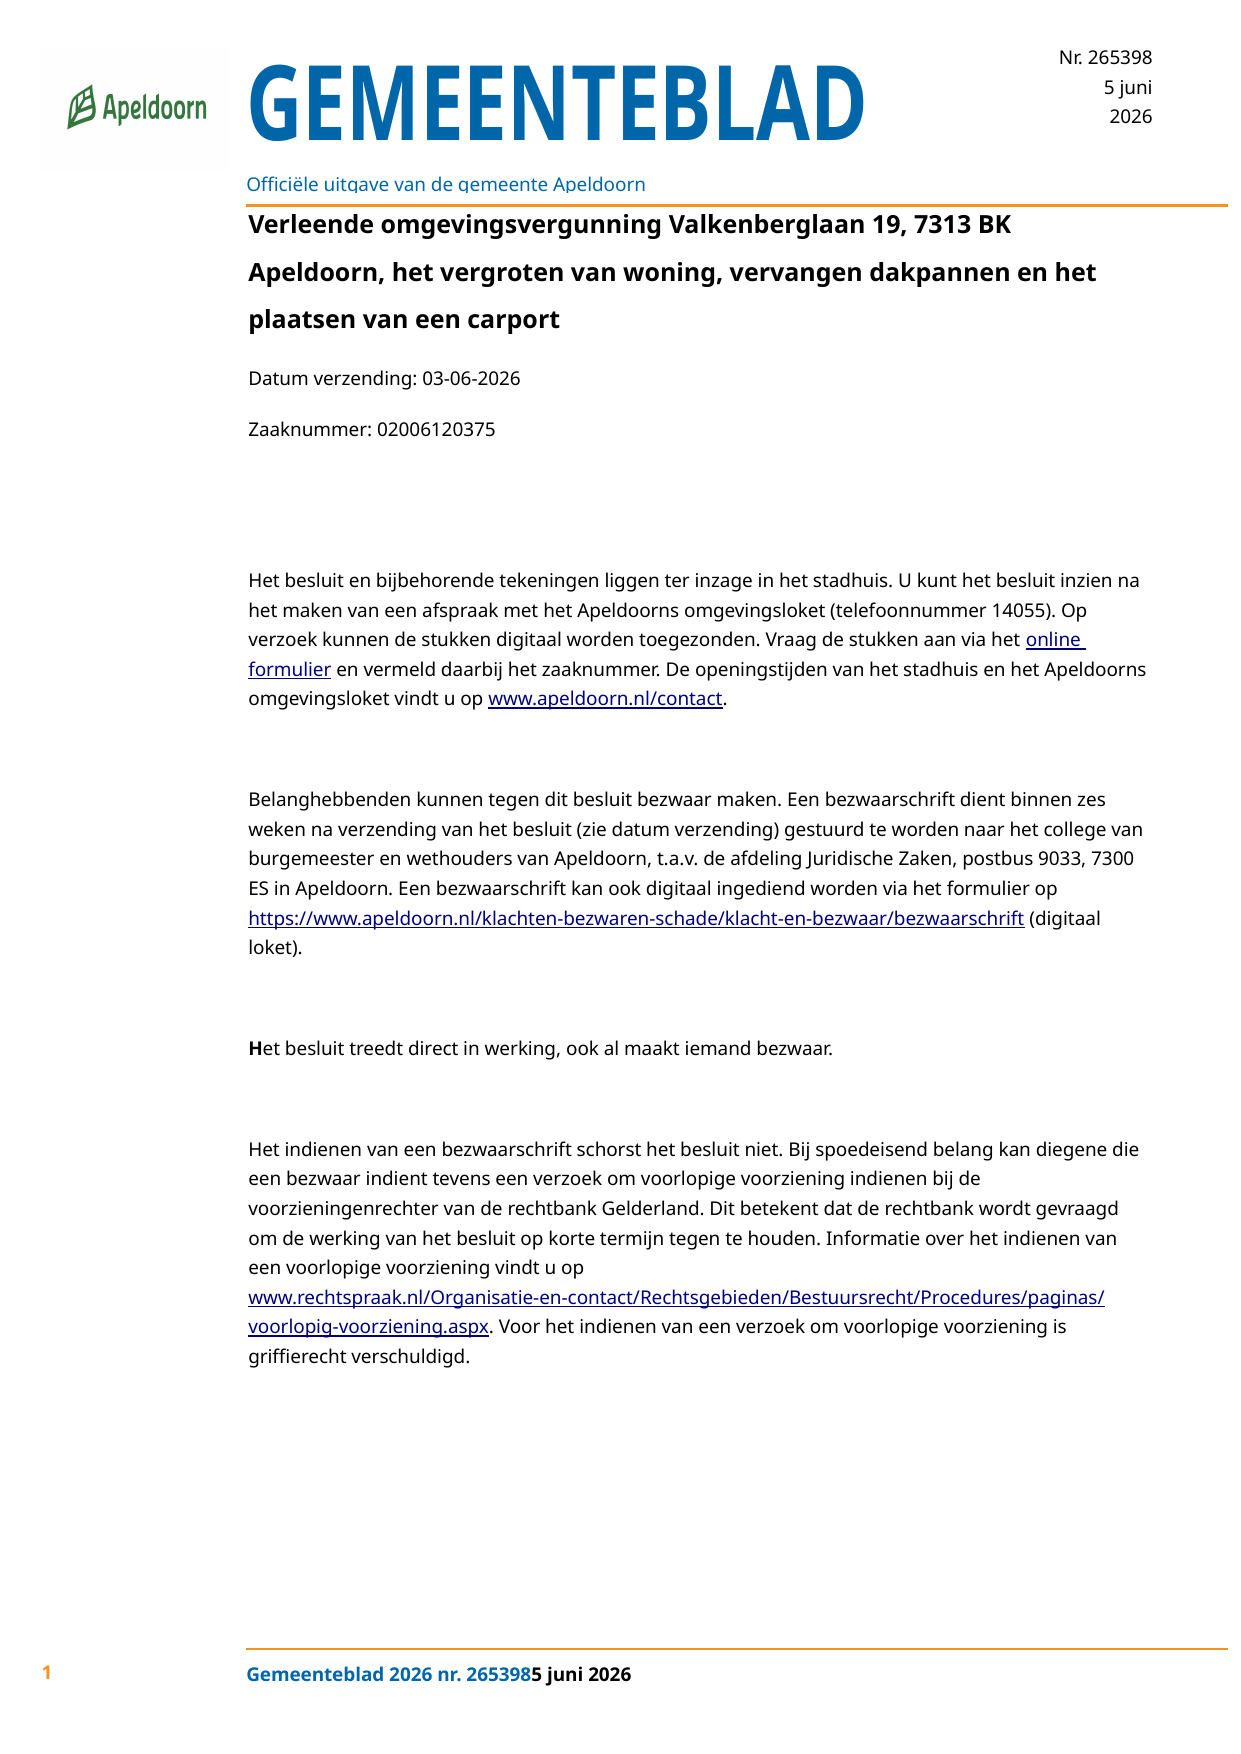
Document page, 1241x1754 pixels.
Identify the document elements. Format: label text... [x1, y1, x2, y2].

picture [41, 47, 231, 172]
text Zaaknummer: 02006120375 [248, 416, 1152, 442]
text Datum verzending: 03-06-2026 [248, 366, 1152, 391]
text Verleende omgevingsvergunning Valkenberglaan 19, 7313 BK Apeldoorn, het vergroten van woning, vervangen dakpannen en het plaatsen van een carport [248, 207, 1152, 336]
text Belanghebbenden kunnen tegen dit besluit bezwaar maken. Een bezwaarschrift dient binnen zes weken na verzending van het besluit (zie datum verzending) gestuurd te worden naar het college van burgemeester en wethouders van Apeldoorn, t.a.v. de afdeling Juridische Zaken, postbus 9033, 7300 ES in Apeldoorn. Een bezwaarschrift kan ook digitaal ingediend worden via het formulier op https://www.apeldoorn.nl/klachten-bezwaren-schade/klacht-en-bezwaar/bezwaarschrift (digitaal loket). [248, 786, 1152, 960]
text Het besluit en bijbehorende tekeningen liggen ter inzage in het stadhuis. U kunt het besluit inzien na het maken van een afspraak met het Apeldoorns omgevingsloket (telefoonnummer 14055). Op verzoek kunnen de stukken digitaal worden toegezonden. Vraag de stukken aan via het online formulier en vermeld daarbij het zaaknummer. De openingstijden van het stadhuis en het Apeldoorns omgevingsloket vindt u op www.apeldoorn.nl/contact. [248, 567, 1152, 711]
text Het indienen van een bezwaarschrift schorst het besluit niet. Bij spoedeisend belang kan diegene die een bezwaar indient tevens een verzoek om voorlopige voorziening indienen bij de voorzieningenrechter van de rechtbank Gelderland. Dit betekent dat de rechtbank wordt gevraagd om de werking van het besluit op korte termijn tegen te houden. Informatie over het indienen van een voorlopige voorziening vindt u op www.rechtspraak.nl/Organisatie-en-contact/Rechtsgebieden/Bestuursrecht/Procedures/paginas/voorlopig-voorziening.aspx. Voor het indienen van een verzoek om voorlopige voorziening is griffierecht verschuldigd. [248, 1136, 1152, 1369]
text Het besluit treedt direct in werking, ook al maakt iemand bezwaar. [248, 1035, 1152, 1061]
